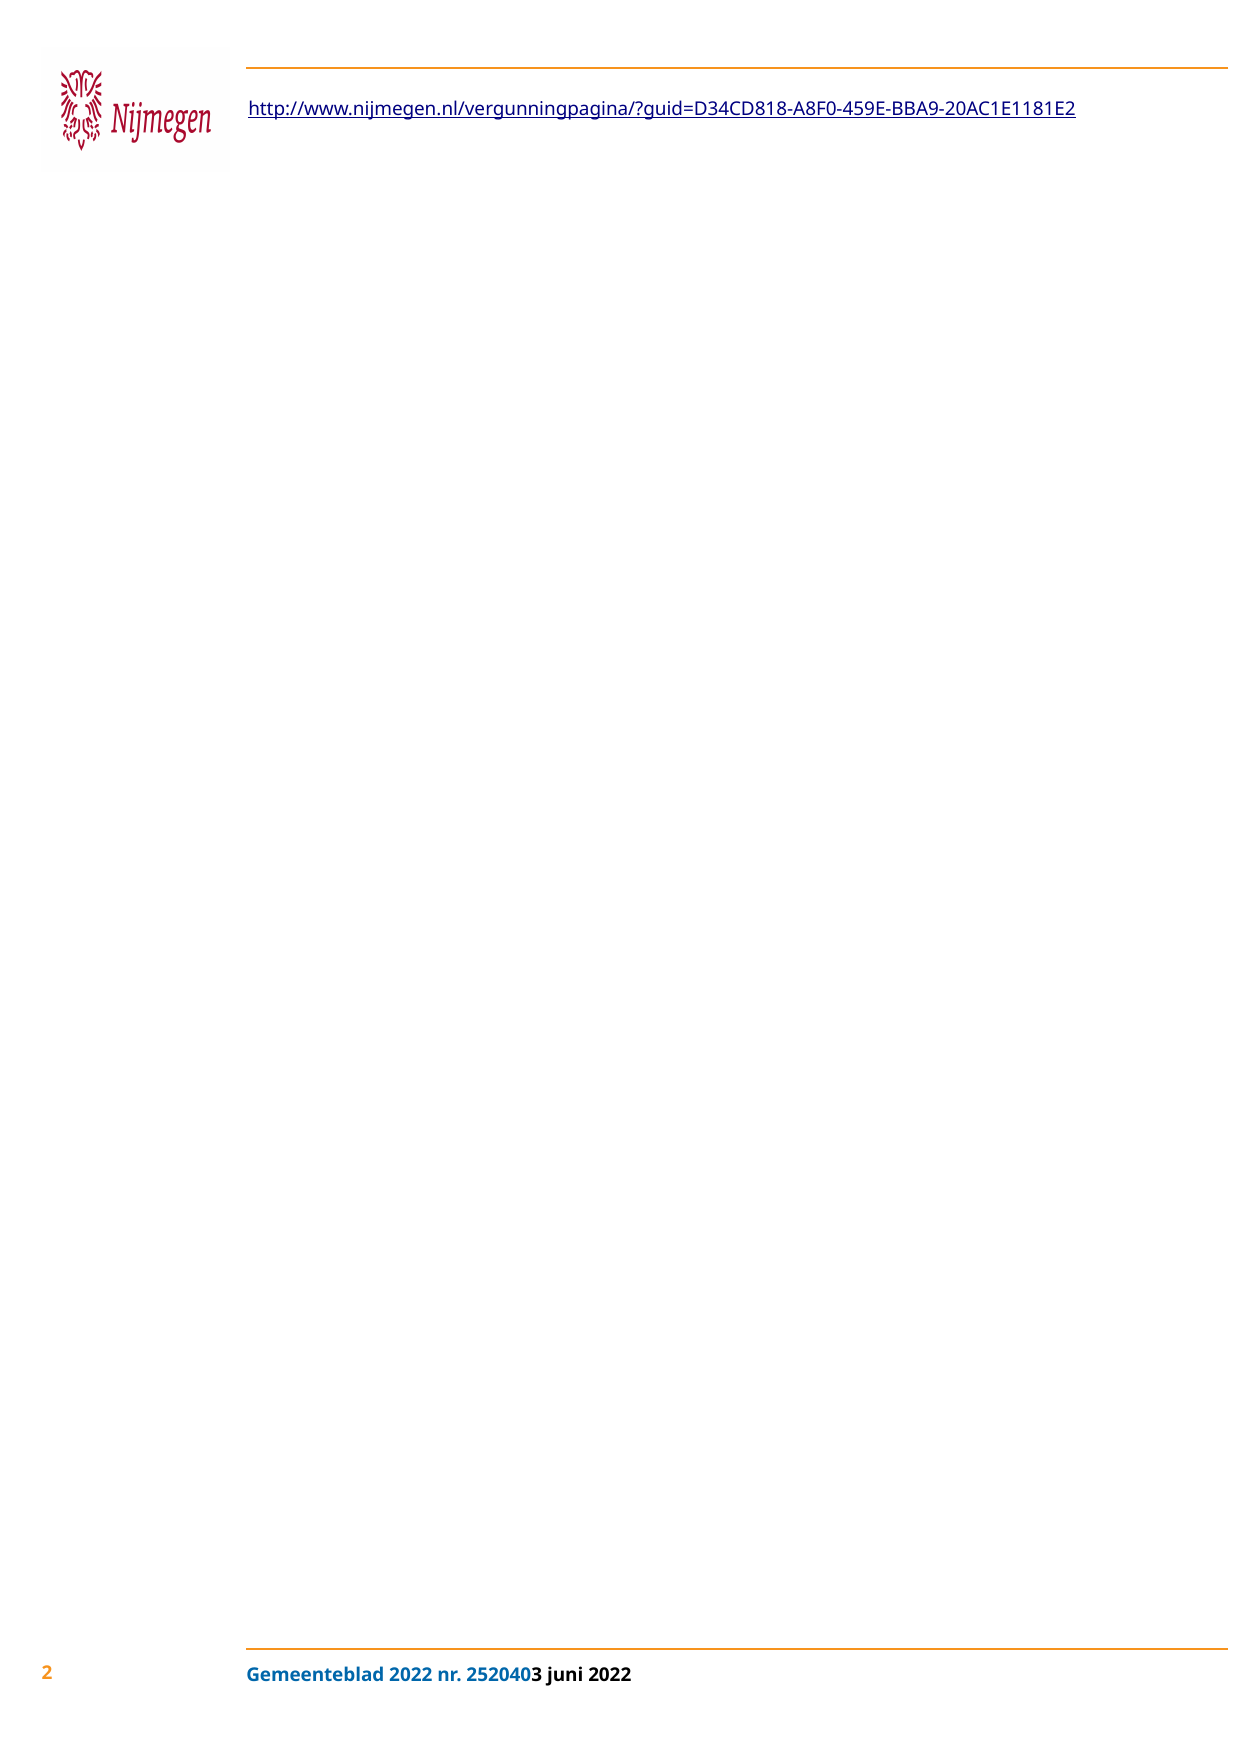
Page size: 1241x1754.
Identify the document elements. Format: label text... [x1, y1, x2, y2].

picture [41, 47, 231, 172]
text http://www.nijmegen.nl/vergunningpagina/?guid=D34CD818-A8F0-459E-BBA9-20AC1E1181E2 [248, 95, 1152, 121]
